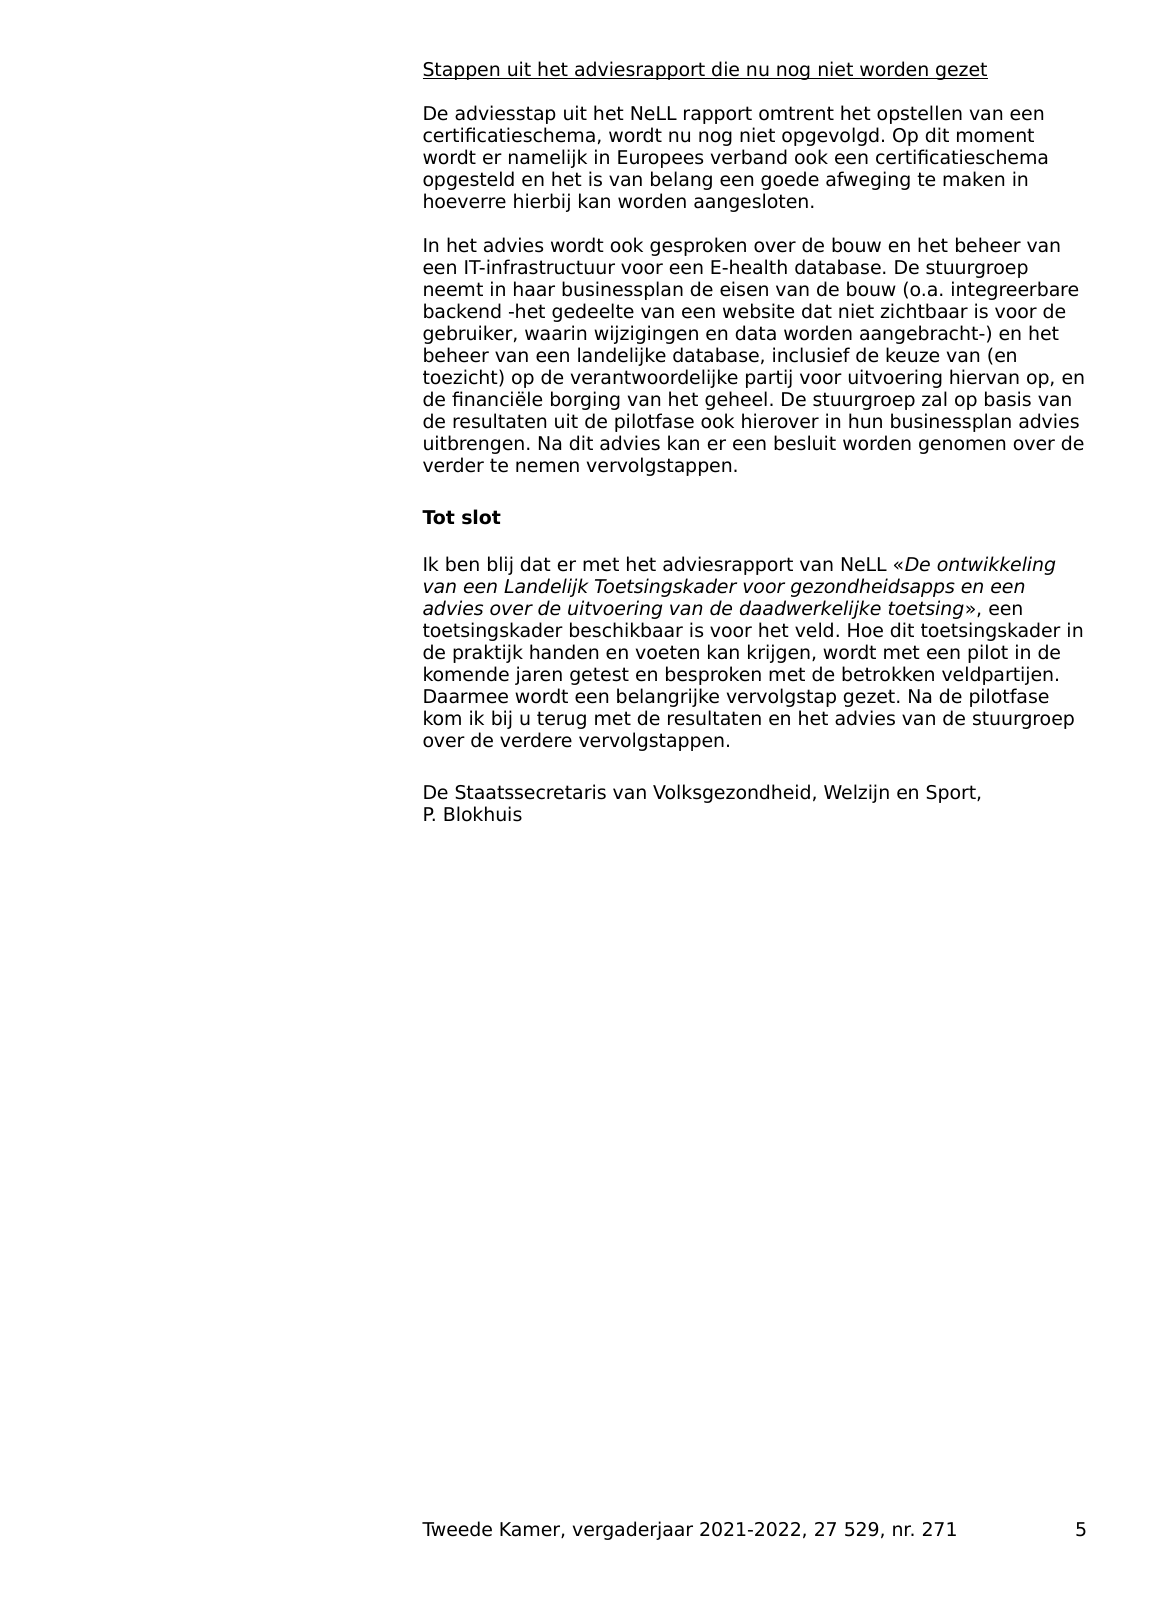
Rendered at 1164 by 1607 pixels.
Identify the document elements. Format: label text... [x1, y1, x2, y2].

subtitle Stappen uit het adviesrapport die nu nog niet worden gezet [422, 59, 1087, 81]
subtitle Tot slot [422, 507, 1087, 529]
text De Staatssecretaris van Volksgezondheid, Welzijn en Sport, P. Blokhuis [422, 782, 1087, 826]
text Ik ben blij dat er met het adviesrapport van NeLL «De ontwikkeling van een Landelijk Toetsingskader voor gezondheidsapps en een advies over de uitvoering van de daadwerkelijke toetsing», een toetsingskader beschikbaar is voor het veld. Hoe dit toetsingskader in de praktijk handen en voeten kan krijgen, wordt met een pilot in de komende jaren getest en besproken met de betrokken veldpartijen. Daarmee wordt een belangrijke vervolgstap gezet. Na de pilotfase kom ik bij u terug met de resultaten en het advies van de stuurgroep over de verdere vervolgstappen. [422, 554, 1087, 752]
text In het advies wordt ook gesproken over de bouw en het beheer van een IT-infrastructuur voor een E-health database. De stuurgroep neemt in haar businessplan de eisen van de bouw (o.a. integreerbare backend -het gedeelte van een website dat niet zichtbaar is voor de gebruiker, waarin wijzigingen en data worden aangebracht-) en het beheer van een landelijke database, inclusief de keuze van (en toezicht) op de verantwoordelijke partij voor uitvoering hiervan op, en de financiële borging van het geheel. De stuurgroep zal op basis van de resultaten uit de pilotfase ook hierover in hun businessplan advies uitbrengen. Na dit advies kan er een besluit worden genomen over de verder te nemen vervolgstappen. [422, 235, 1087, 477]
text De adviesstap uit het NeLL rapport omtrent het opstellen van een certificatieschema, wordt nu nog niet opgevolgd. Op dit moment wordt er namelijk in Europees verband ook een certificatieschema opgesteld en het is van belang een goede afweging te maken in hoeverre hierbij kan worden aangesloten. [422, 103, 1087, 213]
